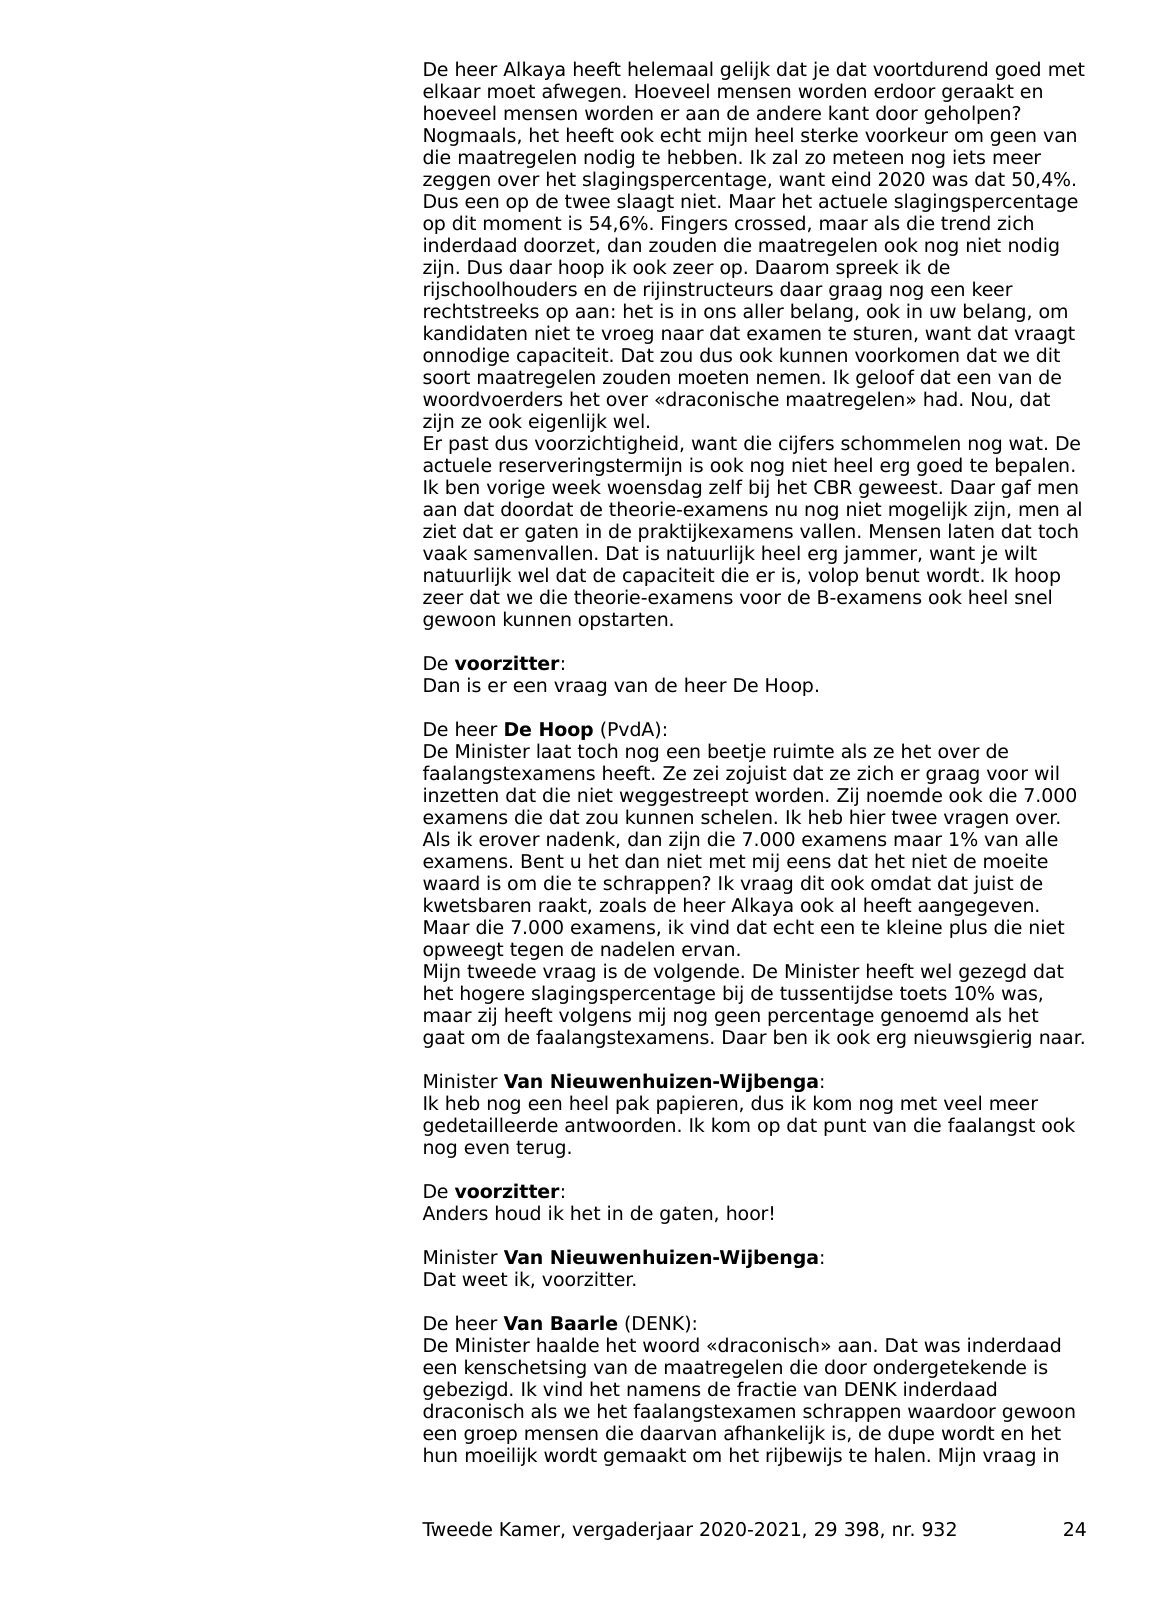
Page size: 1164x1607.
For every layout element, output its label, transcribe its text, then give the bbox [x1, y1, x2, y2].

text Mijn tweede vraag is de volgende. De Minister heeft wel gezegd dat het hogere slagingspercentage bij de tussentijdse toets 10% was, maar zij heeft volgens mij nog geen percentage genoemd als het gaat om de faalangstexamens. Daar ben ik ook erg nieuwsgierig naar. [422, 961, 1087, 1048]
text De heer De Hoop (PvdA): [422, 719, 1087, 741]
text Anders houd ik het in de gaten, hoor! [422, 1203, 1087, 1225]
text Dan is er een vraag van de heer De Hoop. [422, 675, 1087, 697]
text De heer Alkaya heeft helemaal gelijk dat je dat voortdurend goed met elkaar moet afwegen. Hoeveel mensen worden erdoor geraakt en hoeveel mensen worden er aan de andere kant door geholpen? Nogmaals, het heeft ook echt mijn heel sterke voorkeur om geen van die maatregelen nodig te hebben. Ik zal zo meteen nog iets meer zeggen over het slagingspercentage, want eind 2020 was dat 50,4%. Dus een op de twee slaagt niet. Maar het actuele slagingspercentage op dit moment is 54,6%. Fingers crossed, maar als die trend zich inderdaad doorzet, dan zouden die maatregelen ook nog niet nodig zijn. Dus daar hoop ik ook zeer op. Daarom spreek ik de rijschoolhouders en de rijinstructeurs daar graag nog een keer rechtstreeks op aan: het is in ons aller belang, ook in uw belang, om kandidaten niet te vroeg naar dat examen te sturen, want dat vraagt onnodige capaciteit. Dat zou dus ook kunnen voorkomen dat we dit soort maatregelen zouden moeten nemen. Ik geloof dat een van de woordvoerders het over «draconische maatregelen» had. Nou, dat zijn ze ook eigenlijk wel. [422, 59, 1087, 433]
text Minister Van Nieuwenhuizen-Wijbenga: [422, 1071, 1087, 1093]
text Ik heb nog een heel pak papieren, dus ik kom nog met veel meer gedetailleerde antwoorden. Ik kom op dat punt van die faalangst ook nog even terug. [422, 1093, 1087, 1159]
text Er past dus voorzichtigheid, want die cijfers schommelen nog wat. De actuele reserveringstermijn is ook nog niet heel erg goed te bepalen. Ik ben vorige week woensdag zelf bij het CBR geweest. Daar gaf men aan dat doordat de theorie-examens nu nog niet mogelijk zijn, men al ziet dat er gaten in de praktijkexamens vallen. Mensen laten dat toch vaak samenvallen. Dat is natuurlijk heel erg jammer, want je wilt natuurlijk wel dat de capaciteit die er is, volop benut wordt. Ik hoop zeer dat we die theorie-examens voor de B-examens ook heel snel gewoon kunnen opstarten. [422, 433, 1087, 631]
text De Minister haalde het woord «draconisch» aan. Dat was inderdaad een kenschetsing van de maatregelen die door ondergetekende is gebezigd. Ik vind het namens de fractie van DENK inderdaad draconisch als we het faalangstexamen schrappen waardoor gewoon een groep mensen die daarvan afhankelijk is, de dupe wordt en het hun moeilijk wordt gemaakt om het rijbewijs te halen. Mijn vraag in [422, 1335, 1087, 1467]
text Minister Van Nieuwenhuizen-Wijbenga: [422, 1247, 1087, 1269]
text De voorzitter: [422, 1181, 1087, 1203]
text De voorzitter: [422, 653, 1087, 675]
text De heer Van Baarle (DENK): [422, 1313, 1087, 1335]
text De Minister laat toch nog een beetje ruimte als ze het over de faalangstexamens heeft. Ze zei zojuist dat ze zich er graag voor wil inzetten dat die niet weggestreept worden. Zij noemde ook die 7.000 examens die dat zou kunnen schelen. Ik heb hier twee vragen over. Als ik erover nadenk, dan zijn die 7.000 examens maar 1% van alle examens. Bent u het dan niet met mij eens dat het niet de moeite waard is om die te schrappen? Ik vraag dit ook omdat dat juist de kwetsbaren raakt, zoals de heer Alkaya ook al heeft aangegeven. Maar die 7.000 examens, ik vind dat echt een te kleine plus die niet opweegt tegen de nadelen ervan. [422, 741, 1087, 961]
text Dat weet ik, voorzitter. [422, 1269, 1087, 1291]
